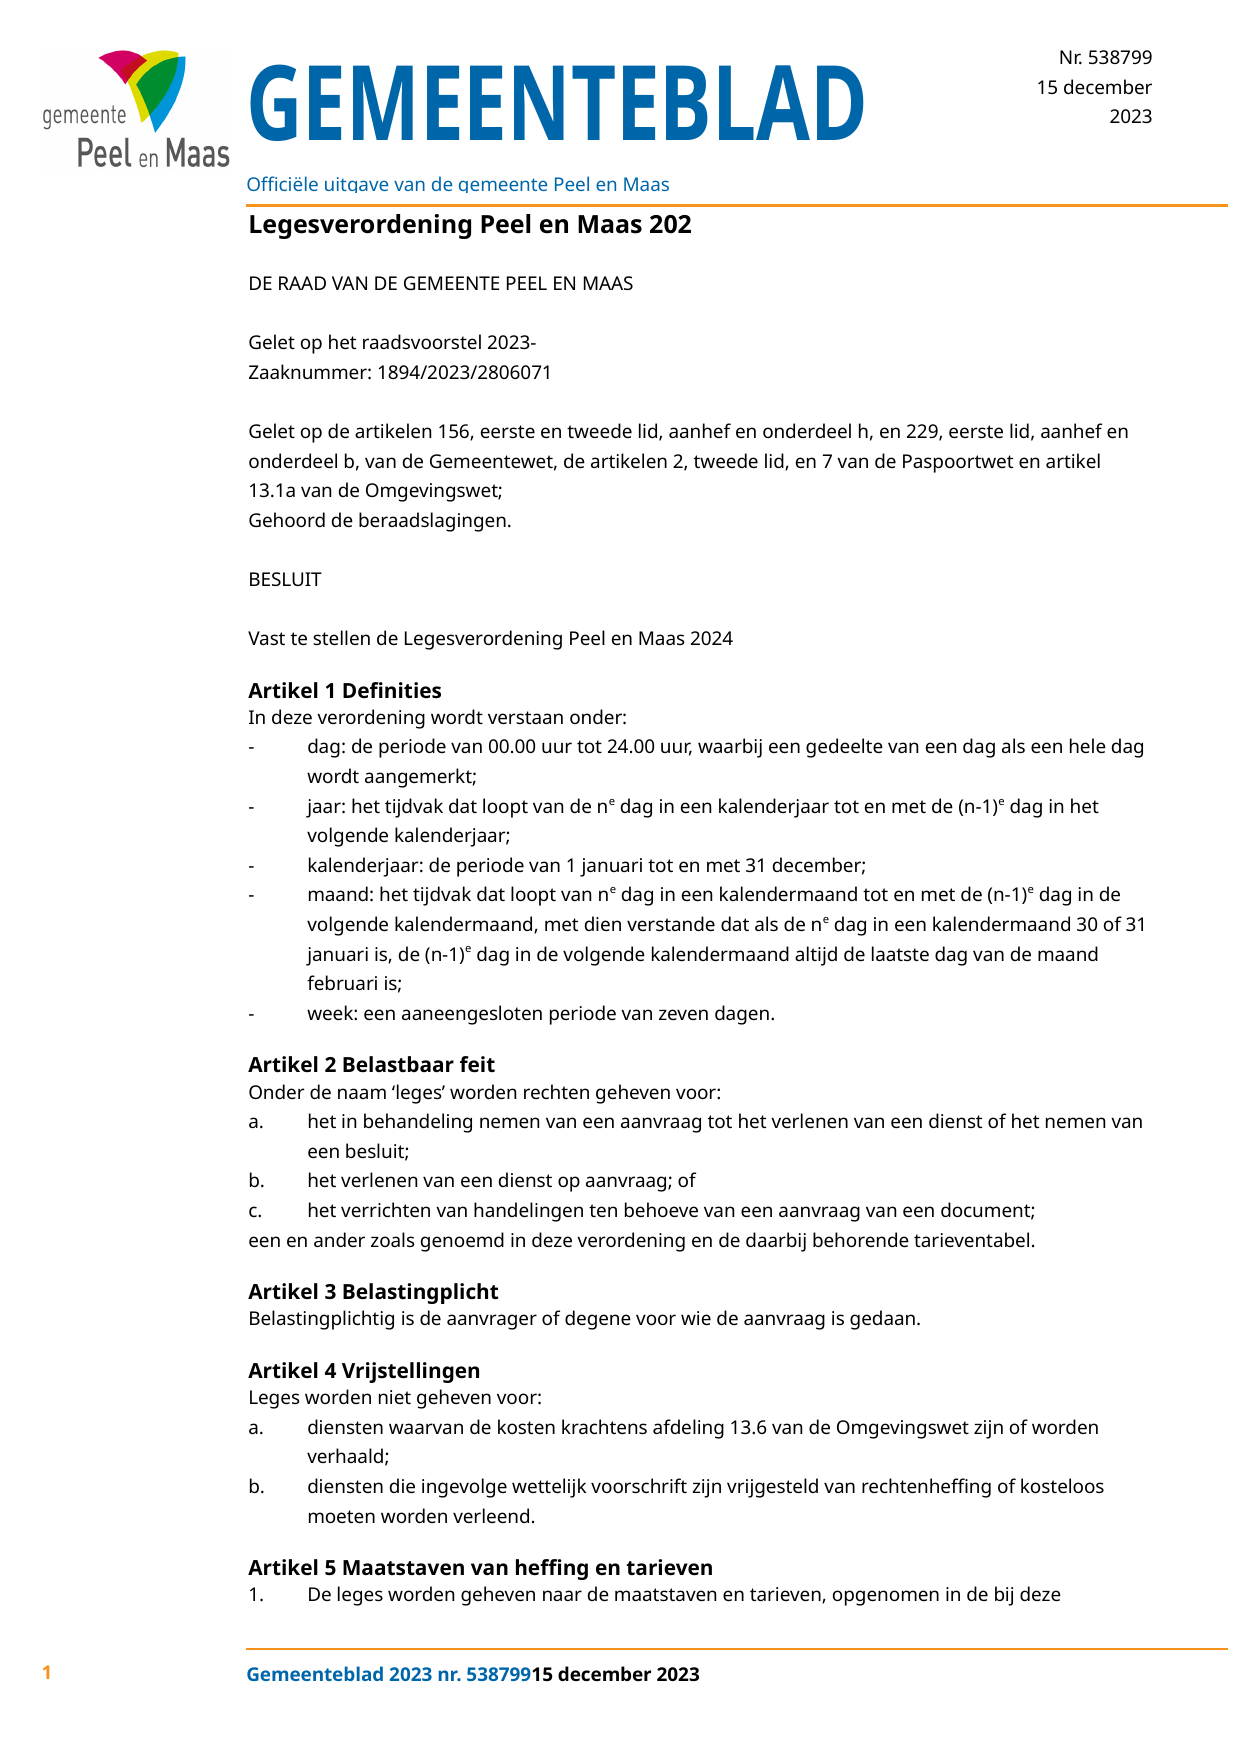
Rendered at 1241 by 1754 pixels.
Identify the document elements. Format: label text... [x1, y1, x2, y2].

text Gelet op de artikelen 156, eerste en tweede lid, aanhef en onderdeel h, en 229, eerste lid, aanhef en onderdeel b, van de Gemeentewet, de artikelen 2, tweede lid, en 7 van de Paspoortwet en artikel 13.1a van de Omgevingswet; [248, 418, 1152, 503]
list diensten waarvan de kosten krachtens afdeling 13.6 van de Omgevingswet zijn of worden verhaald; [248, 1414, 1152, 1469]
list het in behandeling nemen van een aanvraag tot het verlenen van een dienst of het nemen van een besluit; [248, 1108, 1152, 1164]
text DE RAAD VAN DE GEMEENTE PEEL EN MAAS [248, 270, 1152, 296]
text Artikel 1 Definities [248, 676, 1152, 704]
text Artikel 5 Maatstaven van heffing en tarieven [248, 1553, 1152, 1582]
text Belastingplichtig is de aanvrager of degene voor wie de aanvraag is gedaan. [248, 1306, 1152, 1331]
text Gelet op het raadsvoorstel 2023- [248, 329, 1152, 355]
list het verlenen van een dienst op aanvraag; of [248, 1168, 1152, 1193]
text Vast te stellen de Legesverordening Peel en Maas 2024 [248, 625, 1152, 651]
text Legesverordening Peel en Maas 202 [248, 207, 1152, 241]
text BESLUIT [248, 566, 1152, 592]
text een en ander zoals genoemd in deze verordening en de daarbij behorende tarieventabel. [248, 1227, 1152, 1252]
list week: een aaneengesloten periode van zeven dagen. [248, 1000, 1152, 1026]
text In deze verordening wordt verstaan onder: [248, 704, 1152, 730]
text Zaaknummer: 1894/2023/2806071 [248, 359, 1152, 385]
list het verrichten van handelingen ten behoeve van een aanvraag van een document; [248, 1197, 1152, 1223]
text Onder de naam ‘leges’ worden rechten geheven voor: [248, 1079, 1152, 1104]
list diensten die ingevolge wettelijk voorschrift zijn vrijgesteld van rechtenheffing of kosteloos moeten worden verleend. [248, 1473, 1152, 1528]
list jaar: het tijdvak dat loopt van de ne dag in een kalenderjaar tot en met de (n-1)e dag in het volgende kalenderjaar; [248, 793, 1152, 848]
text Leges worden niet geheven voor: [248, 1384, 1152, 1410]
text Artikel 4 Vrijstellingen [248, 1356, 1152, 1384]
text Artikel 2 Belastbaar feit [248, 1050, 1152, 1079]
list maand: het tijdvak dat loopt van ne dag in een kalendermaand tot en met de (n-1)e dag in de volgende kalendermaand, met dien verstande dat als de ne dag in een kalendermaand 30 of 31 januari is, de (n-1)e dag in de volgende kalendermaand altijd de laatste dag van de maand februari is; [248, 882, 1152, 996]
list dag: de periode van 00.00 uur tot 24.00 uur, waarbij een gedeelte van een dag als een hele dag wordt aangemerkt; [248, 734, 1152, 789]
picture [41, 47, 231, 172]
text Gehoord de beraadslagingen. [248, 507, 1152, 533]
list kalenderjaar: de periode van 1 januari tot en met 31 december; [248, 852, 1152, 878]
list De leges worden geheven naar de maatstaven en tarieven, opgenomen in de bij deze [248, 1582, 1152, 1607]
text Artikel 3 Belastingplicht [248, 1277, 1152, 1306]
